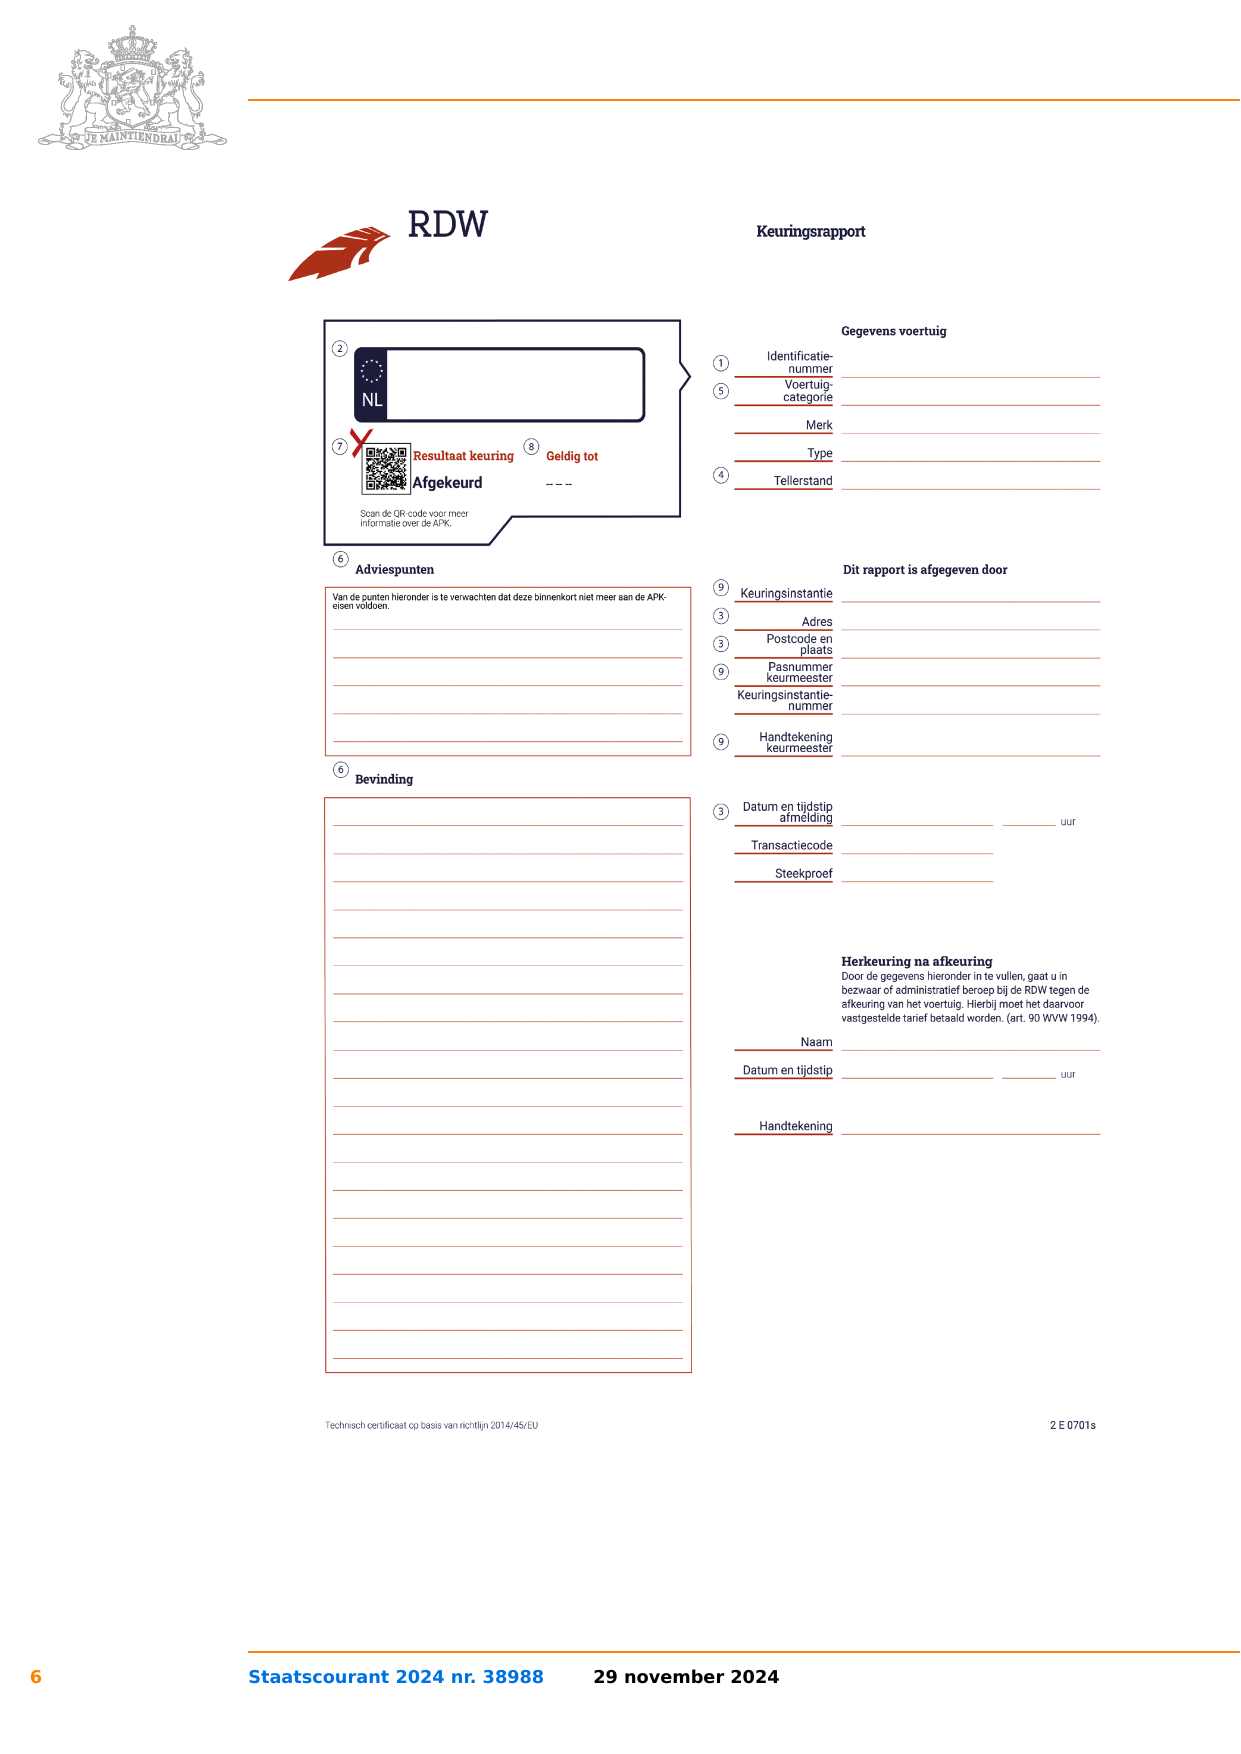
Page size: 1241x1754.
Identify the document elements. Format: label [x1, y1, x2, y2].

picture [38, 25, 227, 150]
picture [248, 155, 1134, 1466]
